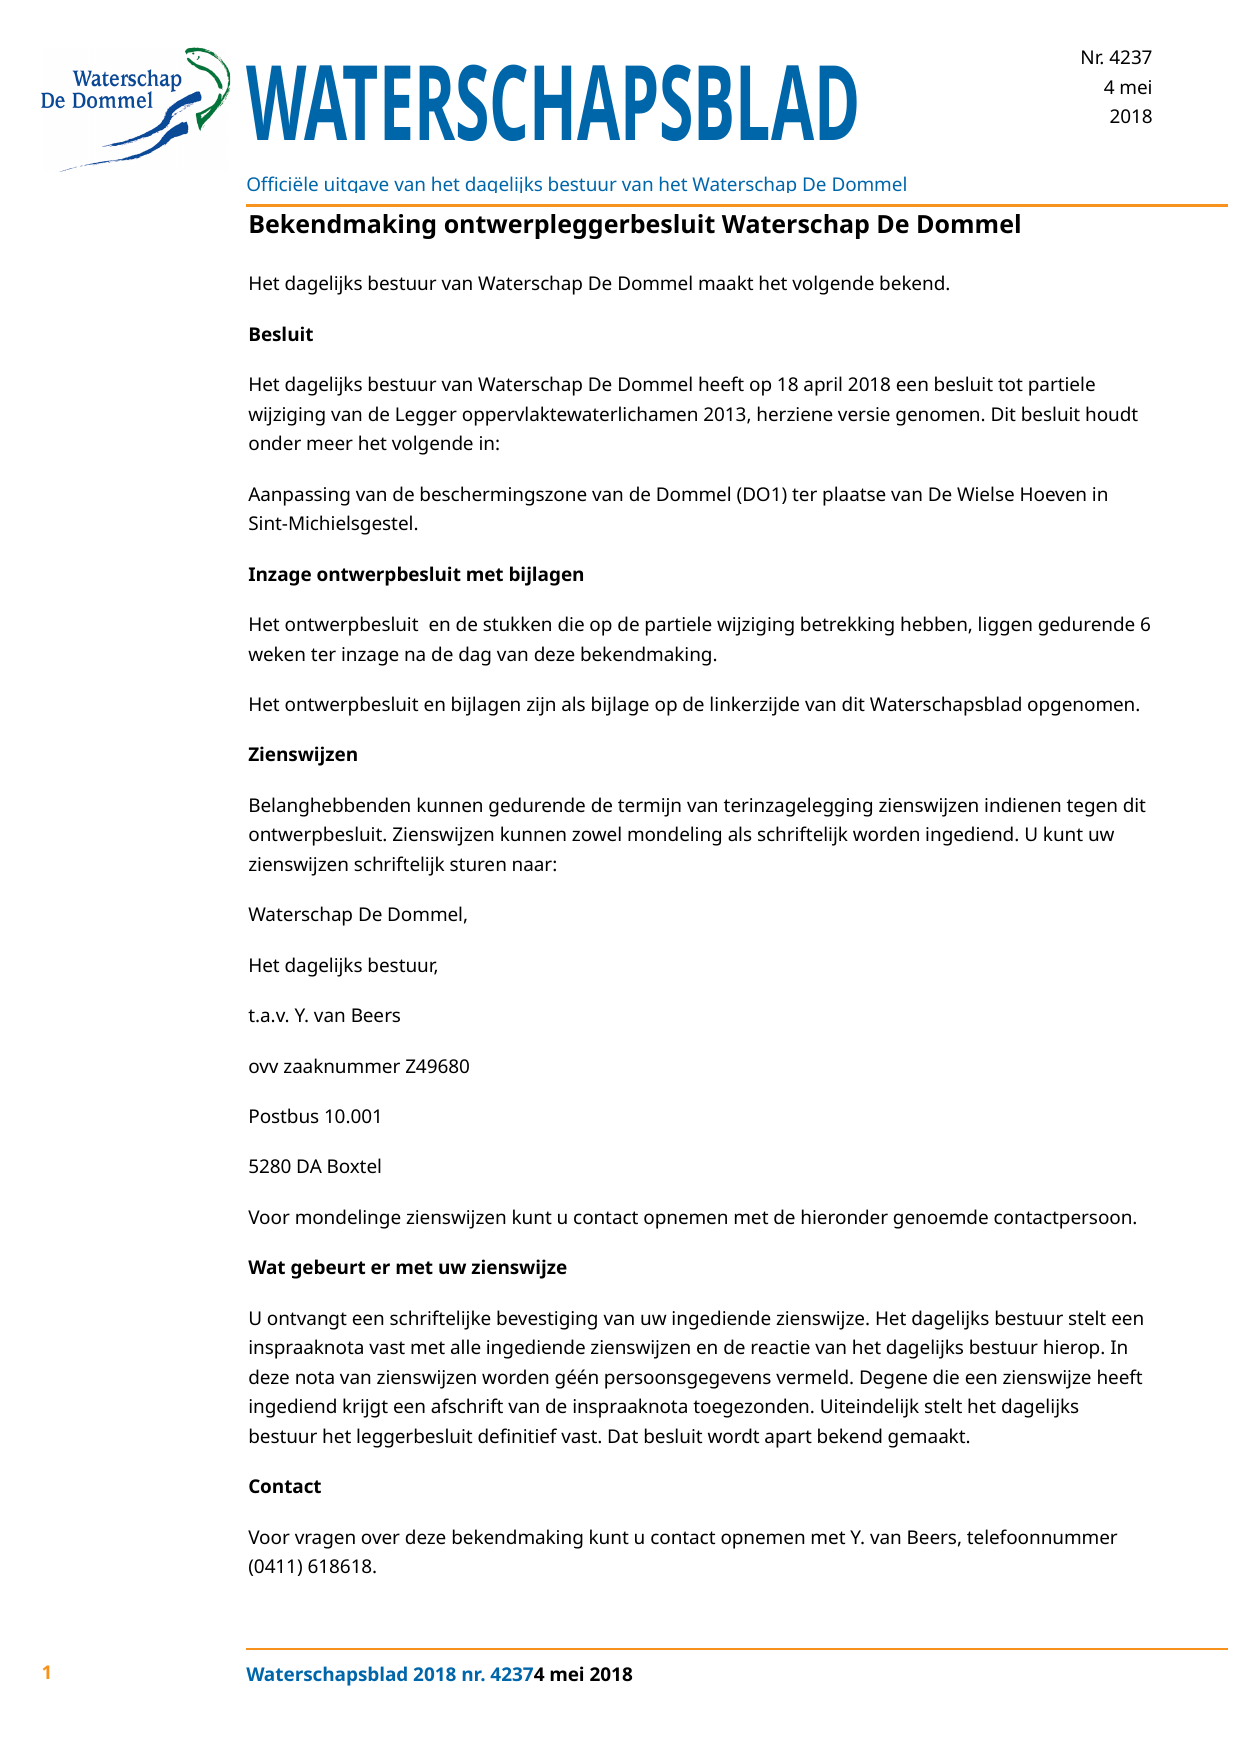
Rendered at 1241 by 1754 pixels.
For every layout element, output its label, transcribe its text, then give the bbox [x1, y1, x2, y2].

text Zienswijzen [248, 742, 1152, 767]
text Besluit [248, 321, 1152, 346]
text Waterschap De Dommel, [248, 902, 1152, 927]
text Bekendmaking ontwerpleggerbesluit Waterschap De Dommel [248, 207, 1152, 241]
text t.a.v. Y. van Beers [248, 1002, 1152, 1028]
text ovv zaaknummer Z49680 [248, 1053, 1152, 1078]
text Wat gebeurt er met uw zienswijze [248, 1254, 1152, 1280]
text Het ontwerpbesluit en de stukken die op de partiele wijziging betrekking hebben, liggen gedurende 6 weken ter inzage na de dag van deze bekendmaking. [248, 611, 1152, 666]
text Het dagelijks bestuur van Waterschap De Dommel maakt het volgende bekend. [248, 270, 1152, 296]
text Belanghebbenden kunnen gedurende de termijn van terinzagelegging zienswijzen indienen tegen dit ontwerpbesluit. Zienswijzen kunnen zowel mondeling als schriftelijk worden ingediend. U kunt uw zienswijzen schriftelijk sturen naar: [248, 792, 1152, 877]
text Inzage ontwerpbesluit met bijlagen [248, 561, 1152, 586]
text Het dagelijks bestuur van Waterschap De Dommel heeft op 18 april 2018 een besluit tot partiele wijziging van de Legger oppervlaktewaterlichamen 2013, herziene versie genomen. Dit besluit houdt onder meer het volgende in: [248, 371, 1152, 456]
text Voor vragen over deze bekendmaking kunt u contact opnemen met Y. van Beers, telefoonnummer (0411) 618618. [248, 1524, 1152, 1579]
picture [41, 47, 231, 172]
text 5280 DA Boxtel [248, 1154, 1152, 1179]
text Postbus 10.001 [248, 1103, 1152, 1129]
text Het ontwerpbesluit en bijlagen zijn als bijlage op de linkerzijde van dit Waterschapsblad opgenomen. [248, 691, 1152, 717]
text U ontvangt een schriftelijke bevestiging van uw ingediende zienswijze. Het dagelijks bestuur stelt een inspraaknota vast met alle ingediende zienswijzen en de reactie van het dagelijks bestuur hierop. In deze nota van zienswijzen worden géén persoonsgegevens vermeld. Degene die een zienswijze heeft ingediend krijgt een afschrift van de inspraaknota toegezonden. Uiteindelijk stelt het dagelijks bestuur het leggerbesluit definitief vast. Dat besluit wordt apart bekend gemaakt. [248, 1305, 1152, 1449]
text Voor mondelinge zienswijzen kunt u contact opnemen met de hieronder genoemde contactpersoon. [248, 1204, 1152, 1230]
text Aanpassing van de beschermingszone van de Dommel (DO1) ter plaatse van De Wielse Hoeven in Sint-Michielsgestel. [248, 481, 1152, 536]
text Contact [248, 1474, 1152, 1499]
text Het dagelijks bestuur, [248, 952, 1152, 978]
